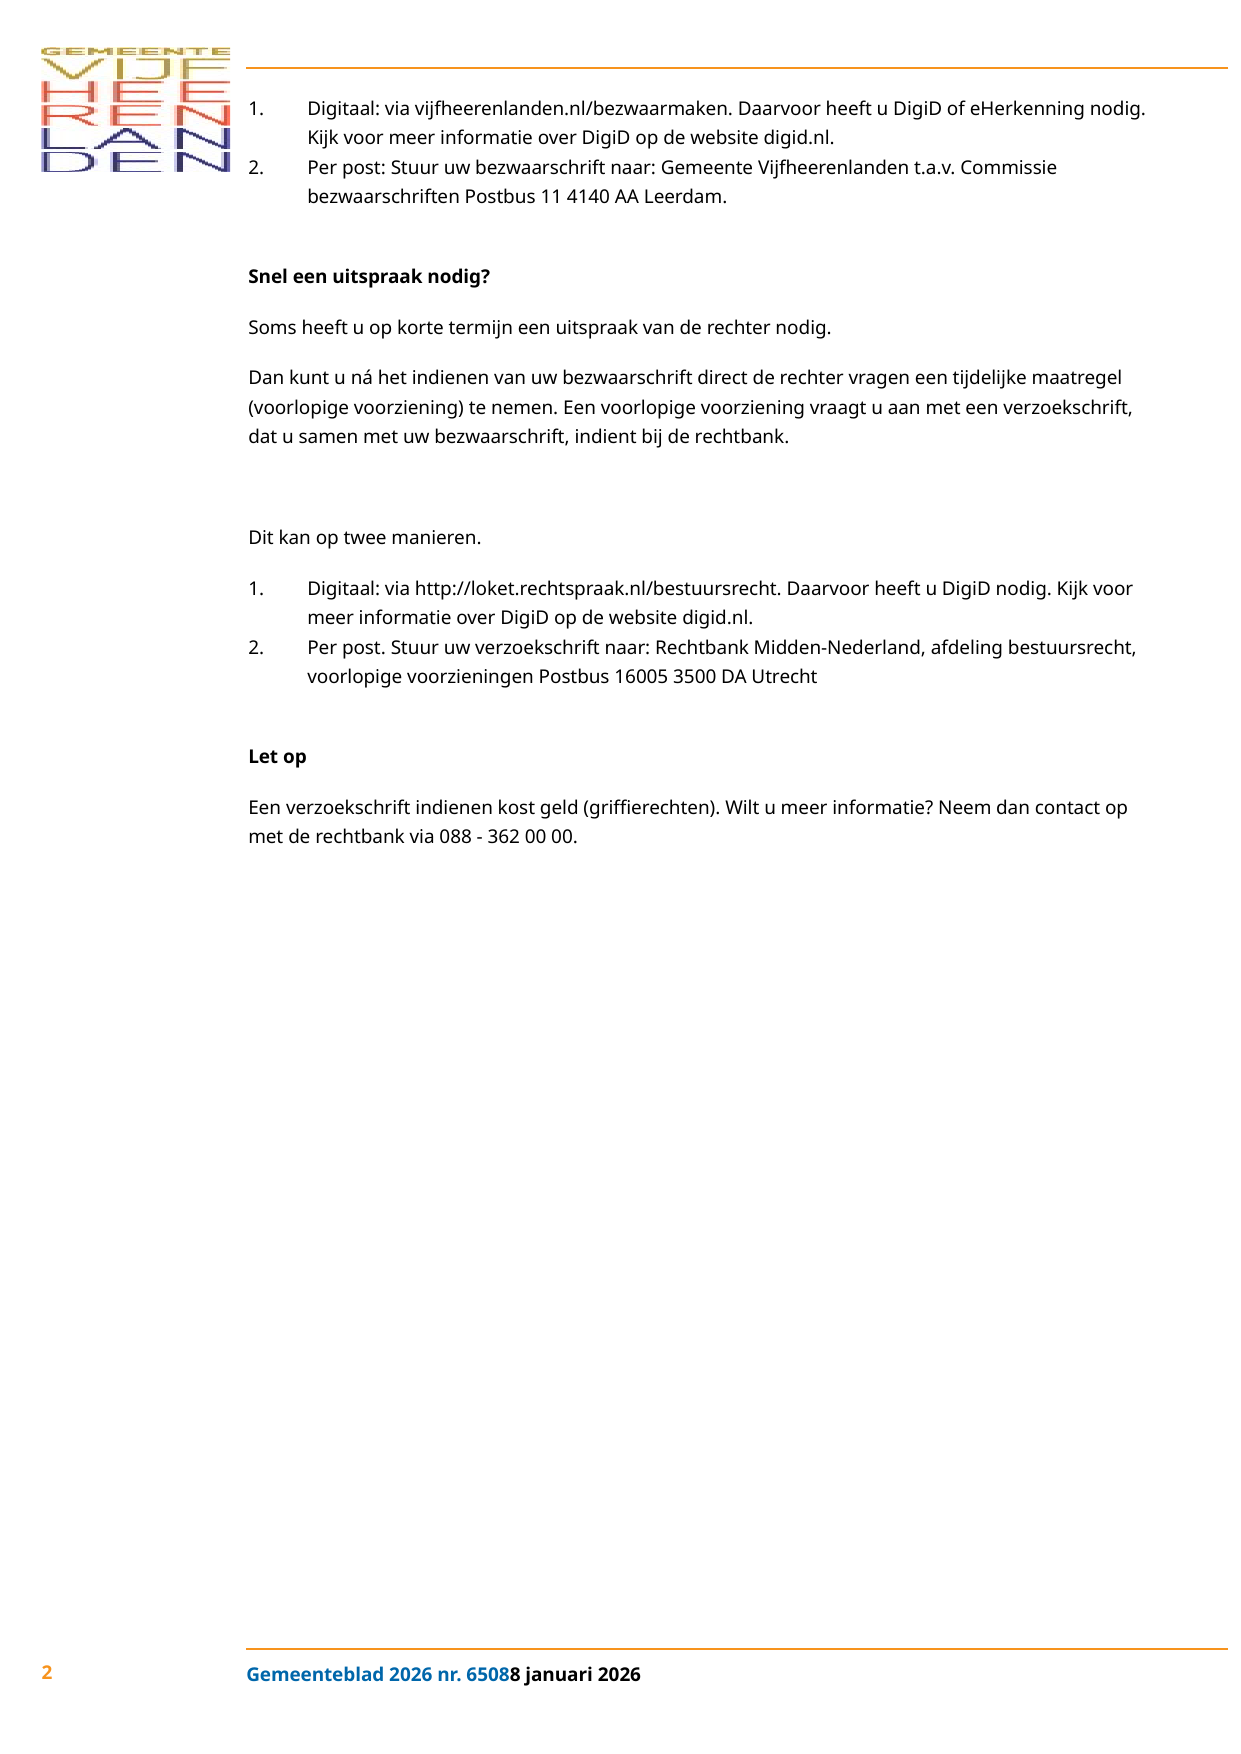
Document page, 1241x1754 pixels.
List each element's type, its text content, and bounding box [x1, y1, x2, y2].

text Soms heeft u op korte termijn een uitspraak van de rechter nodig. [248, 314, 1152, 340]
text Snel een uitspraak nodig? [248, 263, 1152, 289]
list Digitaal: via vijfheerenlanden.nl/bezwaarmaken. Daarvoor heeft u DigiD of eHerkenning nodig. Kijk voor meer informatie over DigiD op de website digid.nl. [248, 95, 1152, 150]
text Dit kan op twee manieren. [248, 524, 1152, 550]
text Een verzoekschrift indienen kost geld (griffierechten). Wilt u meer informatie? Neem dan contact op met de rechtbank via 088 - 362 00 00. [248, 794, 1152, 849]
list Digitaal: via http://loket.rechtspraak.nl/bestuursrecht. Daarvoor heeft u DigiD nodig. Kijk voor meer informatie over DigiD op de website digid.nl. [248, 575, 1152, 630]
list Per post. Stuur uw verzoekschrift naar: Rechtbank Midden-Nederland, afdeling bestuursrecht, voorlopige voorzieningen Postbus 16005 3500 DA Utrecht [248, 634, 1152, 689]
picture [41, 47, 231, 172]
list Per post: Stuur uw bezwaarschrift naar: Gemeente Vijfheerenlanden t.a.v. Commissie bezwaarschriften Postbus 11 4140 AA Leerdam. [248, 154, 1152, 209]
text Let op [248, 743, 1152, 769]
text Dan kunt u ná het indienen van uw bezwaarschrift direct de rechter vragen een tijdelijke maatregel (voorlopige voorziening) te nemen. Een voorlopige voorziening vraagt u aan met een verzoekschrift, dat u samen met uw bezwaarschrift, indient bij de rechtbank. [248, 364, 1152, 449]
